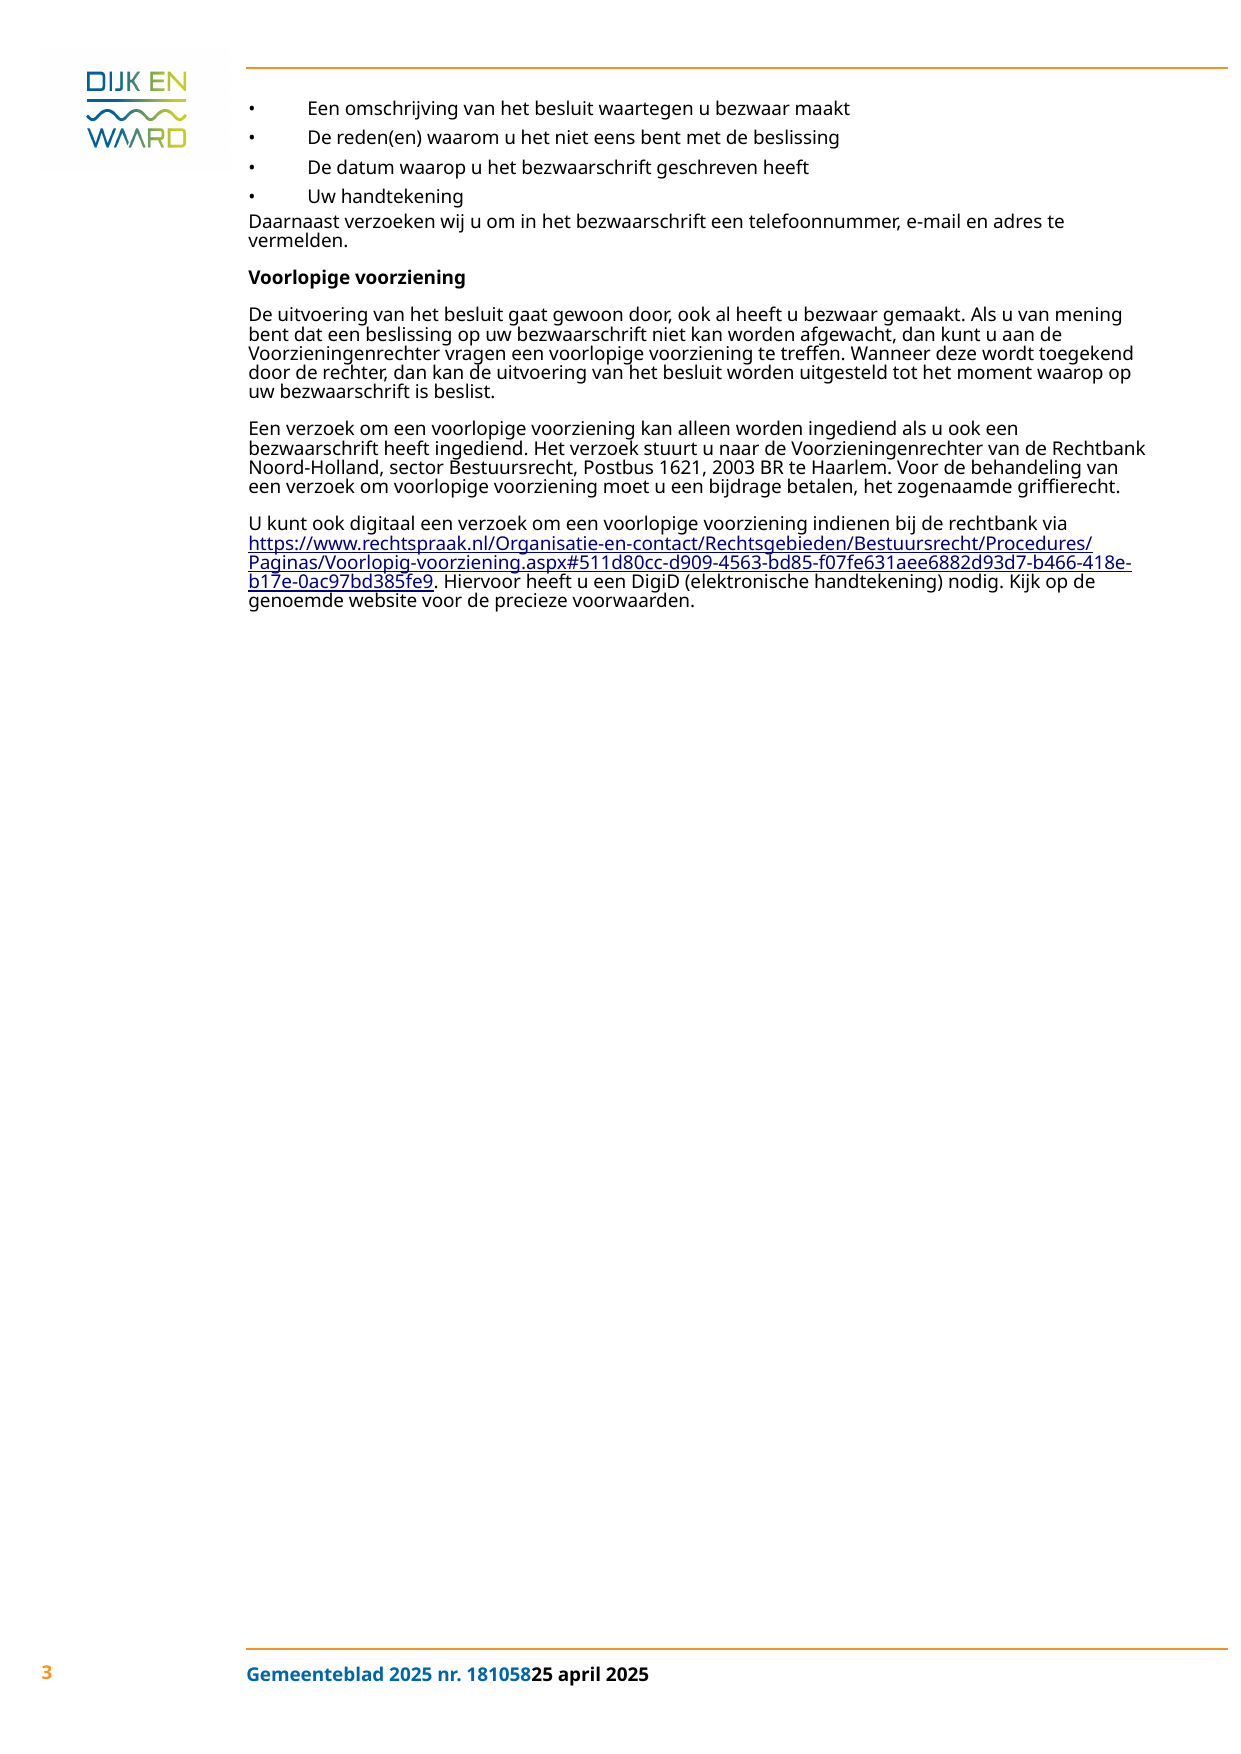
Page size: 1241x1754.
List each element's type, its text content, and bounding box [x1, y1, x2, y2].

text Een verzoek om een voorlopige voorziening kan alleen worden ingediend als u ook een bezwaarschrift heeft ingediend. Het verzoek stuurt u naar de Voorzieningenrechter van de Rechtbank Noord-Holland, sector Bestuursrecht, Postbus 1621, 2003 BR te Haarlem. Voor de behandeling van een verzoek om voorlopige voorziening moet u een bijdrage betalen, het zogenaamde griffierecht. [248, 420, 1152, 497]
text Voorlopige voorziening [248, 269, 1152, 289]
list De reden(en) waarom u het niet eens bent met de beslissing [248, 124, 1152, 150]
list De datum waarop u het bezwaarschrift geschreven heeft [248, 154, 1152, 180]
list Een omschrijving van het besluit waartegen u bezwaar maakt [248, 95, 1152, 121]
list Uw handtekening [248, 183, 1152, 209]
text De uitvoering van het besluit gaat gewoon door, ook al heeft u bezwaar gemaakt. Als u van mening bent dat een beslissing op uw bezwaarschrift niet kan worden afgewacht, dan kunt u aan de Voorzieningenrechter vragen een voorlopige voorziening te treffen. Wanneer deze wordt toegekend door de rechter, dan kan de uitvoering van het besluit worden uitgesteld tot het moment waarop op uw bezwaarschrift is beslist. [248, 306, 1152, 403]
text U kunt ook digitaal een verzoek om een voorlopige voorziening indienen bij de rechtbank via https://www.rechtspraak.nl/Organisatie-en-contact/Rechtsgebieden/Bestuursrecht/Procedures/Paginas/Voorlopig-voorziening.aspx#511d80cc-d909-4563-bd85-f07fe631aee6882d93d7-b466-418e-b17e-0ac97bd385fe9. Hiervoor heeft u een DigiD (elektronische handtekening) nodig. Kijk op de genoemde website voor de precieze voorwaarden. [248, 515, 1152, 612]
picture [41, 47, 231, 172]
text Daarnaast verzoeken wij u om in het bezwaarschrift een telefoonnummer, e-mail en adres te vermelden. [248, 213, 1152, 252]
